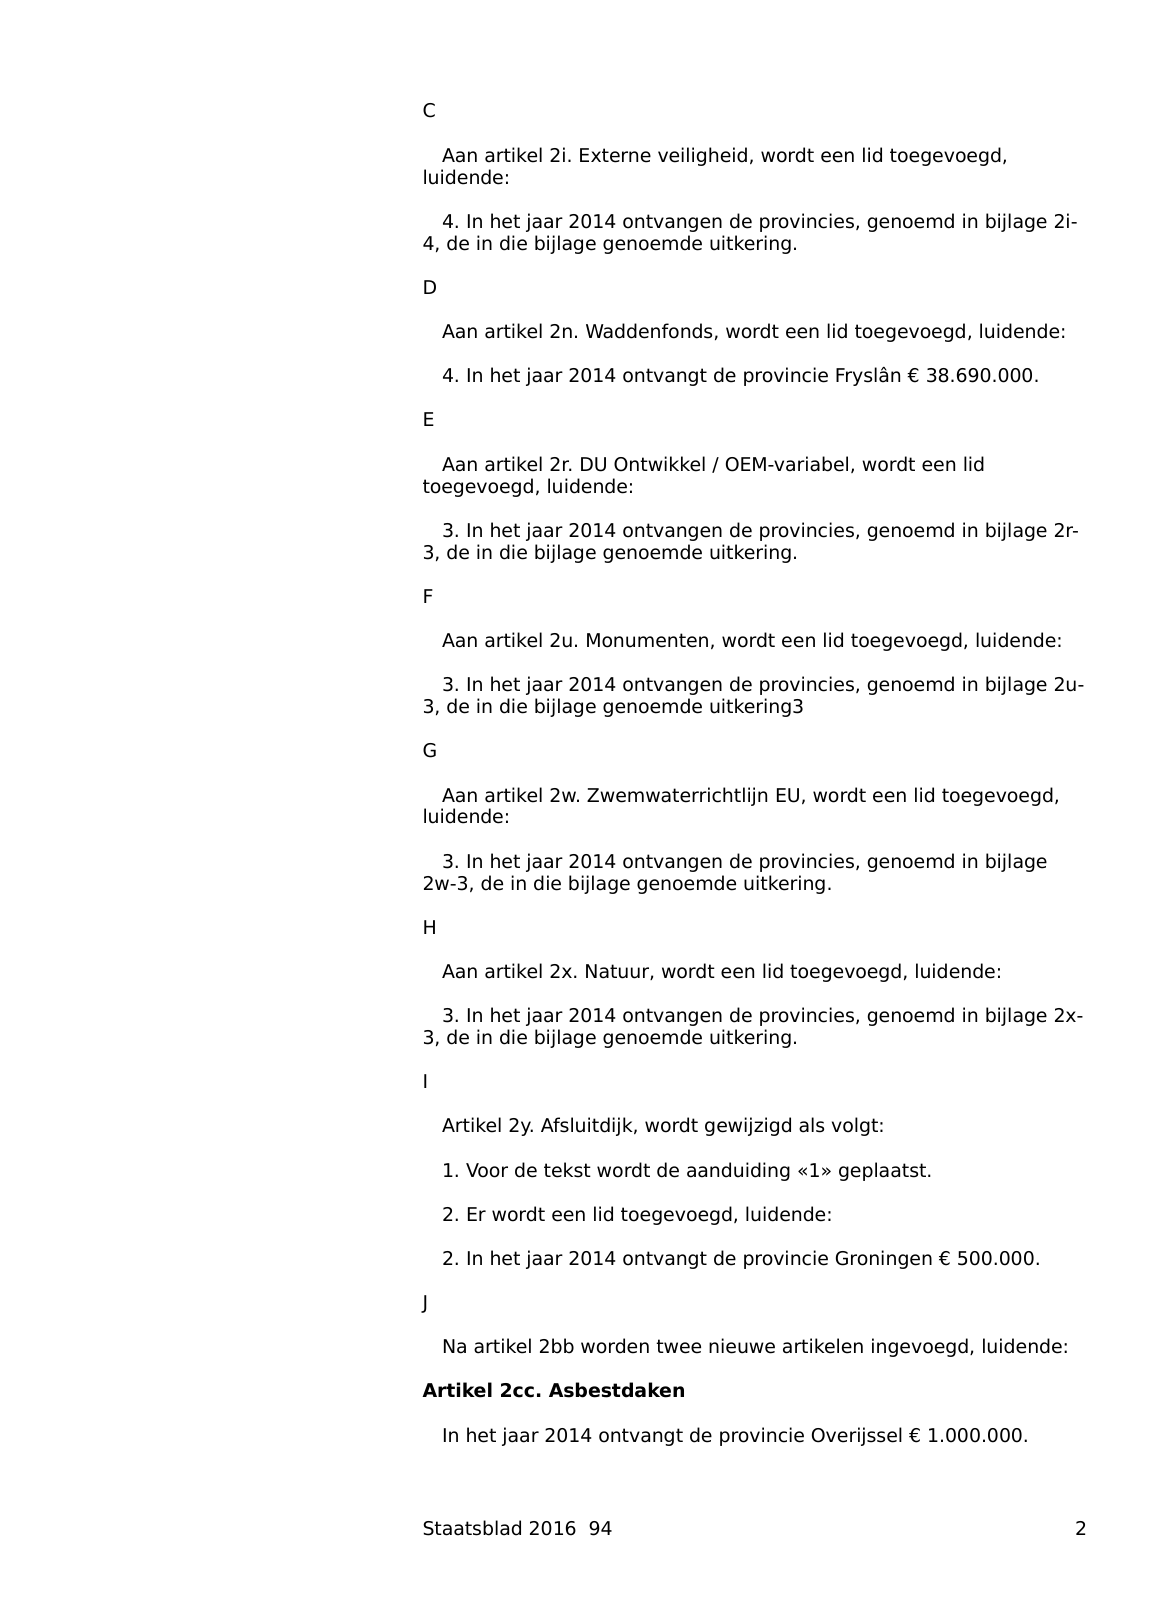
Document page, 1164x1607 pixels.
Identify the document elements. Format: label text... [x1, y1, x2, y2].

text Aan artikel 2x. Natuur, wordt een lid toegevoegd, luidende: [422, 961, 1087, 983]
text E [422, 409, 1087, 431]
text C [422, 100, 1087, 122]
text 2. Er wordt een lid toegevoegd, luidende: [422, 1204, 1087, 1226]
text 2. In het jaar 2014 ontvangt de provincie Groningen € 500.000. [422, 1248, 1087, 1270]
text G [422, 740, 1087, 762]
text 3. In het jaar 2014 ontvangen de provincies, genoemd in bijlage 2u-3, de in die bijlage genoemde uitkering3 [422, 674, 1087, 718]
text J [422, 1292, 1087, 1314]
text H [422, 917, 1087, 939]
text I [422, 1071, 1087, 1093]
text Aan artikel 2i. Externe veiligheid, wordt een lid toegevoegd, luidende: [422, 144, 1087, 188]
text D [422, 277, 1087, 299]
text Aan artikel 2r. DU Ontwikkel / OEM-variabel, wordt een lid toegevoegd, luidende: [422, 453, 1087, 497]
text F [422, 586, 1087, 608]
text Aan artikel 2w. Zwemwaterrichtlijn EU, wordt een lid toegevoegd, luidende: [422, 784, 1087, 828]
text Artikel 2y. Afsluitdijk, wordt gewijzigd als volgt: [422, 1115, 1087, 1137]
text 3. In het jaar 2014 ontvangen de provincies, genoemd in bijlage 2x-3, de in die bijlage genoemde uitkering. [422, 1005, 1087, 1049]
text 3. In het jaar 2014 ontvangen de provincies, genoemd in bijlage 2r-3, de in die bijlage genoemde uitkering. [422, 520, 1087, 564]
text 4. In het jaar 2014 ontvangt de provincie Fryslân € 38.690.000. [422, 365, 1087, 387]
subtitle Artikel 2cc. Asbestdaken [422, 1380, 1087, 1402]
text 3. In het jaar 2014 ontvangen de provincies, genoemd in bijlage 2w-3, de in die bijlage genoemde uitkering. [422, 851, 1087, 894]
text Aan artikel 2u. Monumenten, wordt een lid toegevoegd, luidende: [422, 630, 1087, 652]
text 4. In het jaar 2014 ontvangen de provincies, genoemd in bijlage 2i-4, de in die bijlage genoemde uitkering. [422, 211, 1087, 255]
text Aan artikel 2n. Waddenfonds, wordt een lid toegevoegd, luidende: [422, 321, 1087, 343]
text In het jaar 2014 ontvangt de provincie Overijssel € 1.000.000. [422, 1424, 1087, 1447]
text 1. Voor de tekst wordt de aanduiding «1» geplaatst. [422, 1159, 1087, 1182]
text Na artikel 2bb worden twee nieuwe artikelen ingevoegd, luidende: [422, 1336, 1087, 1358]
